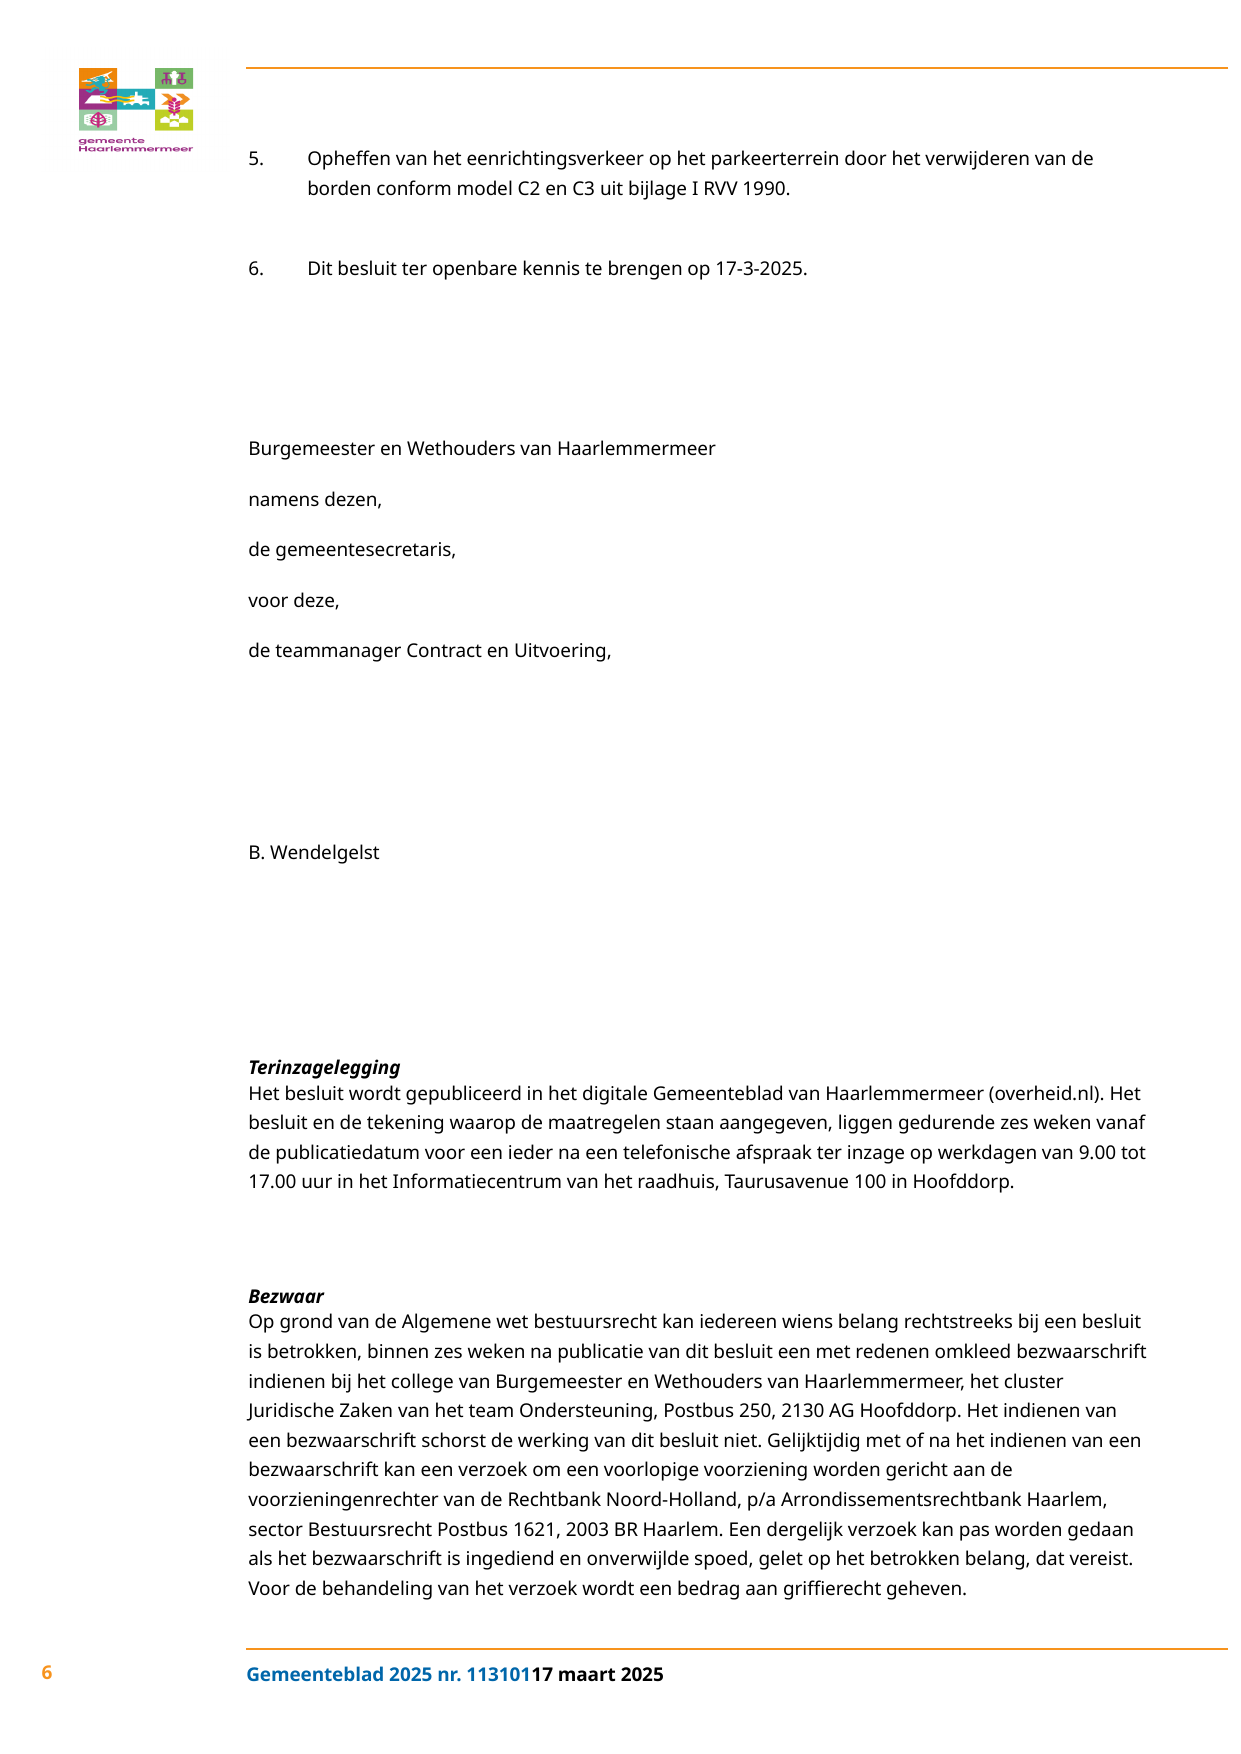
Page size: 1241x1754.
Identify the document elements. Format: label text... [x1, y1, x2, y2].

text de teammanager Contract en Uitvoering, [248, 637, 1152, 663]
text B. Wendelgelst [248, 839, 1152, 865]
text de gemeentesecretaris, [248, 536, 1152, 562]
list Opheffen van het eenrichtingsverkeer op het parkeerterrein door het verwijderen van de borden conform model C2 en C3 uit bijlage I RVV 1990. [248, 145, 1152, 201]
picture [41, 47, 231, 172]
text Terinzagelegging [248, 1054, 1152, 1080]
list Dit besluit ter openbare kennis te brengen op 17-3-2025. [248, 255, 1152, 281]
text Burgemeester en Wethouders van Haarlemmermeer [248, 436, 1152, 461]
text Het besluit wordt gepubliceerd in het digitale Gemeenteblad van Haarlemmermeer (overheid.nl). Het besluit en de tekening waarop de maatregelen staan aangegeven, liggen gedurende zes weken vanaf de publicatiedatum voor een ieder na een telefonische afspraak ter inzage op werkdagen van 9.00 tot 17.00 uur in het Informatiecentrum van het raadhuis, Taurusavenue 100 in Hoofddorp. [248, 1080, 1152, 1194]
text namens dezen, [248, 486, 1152, 512]
text Bezwaar [248, 1283, 1152, 1309]
text Op grond van de Algemene wet bestuursrecht kan iedereen wiens belang rechtstreeks bij een besluit is betrokken, binnen zes weken na publicatie van dit besluit een met redenen omkleed bezwaarschrift indienen bij het college van Burgemeester en Wethouders van Haarlemmermeer, het cluster Juridische Zaken van het team Ondersteuning, Postbus 250, 2130 AG Hoofddorp. Het indienen van een bezwaarschrift schorst de werking van dit besluit niet. Gelijktijdig met of na het indienen van een bezwaarschrift kan een verzoek om een voorlopige voorziening worden gericht aan de voorzieningenrechter van de Rechtbank Noord-Holland, p/a Arrondissementsrechtbank Haarlem, sector Bestuursrecht Postbus 1621, 2003 BR Haarlem. Een dergelijk verzoek kan pas worden gedaan als het bezwaarschrift is ingediend en onverwijlde spoed, gelet op het betrokken belang, dat vereist. Voor de behandeling van het verzoek wordt een bedrag aan griffierecht geheven. [248, 1309, 1152, 1601]
text voor deze, [248, 587, 1152, 613]
